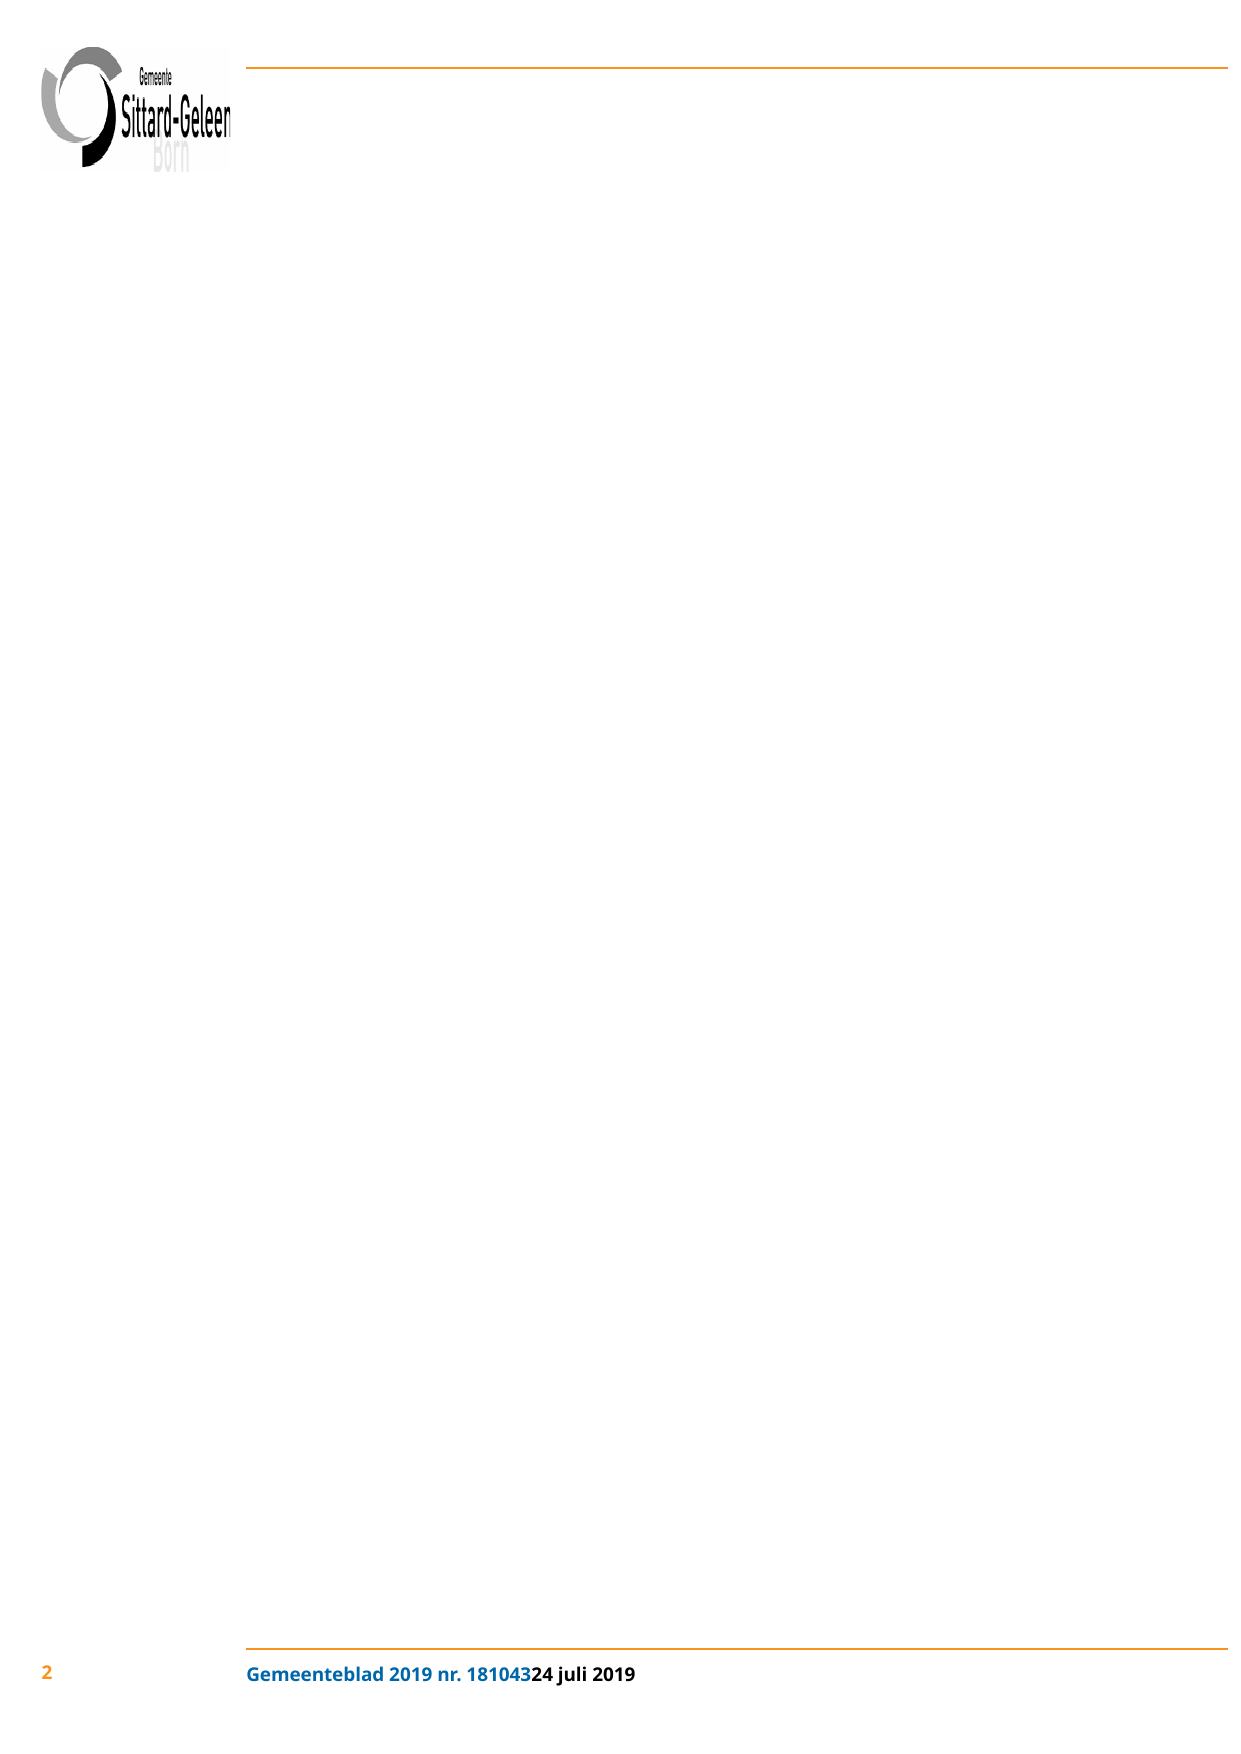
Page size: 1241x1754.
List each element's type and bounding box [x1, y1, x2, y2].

picture [41, 47, 231, 172]
